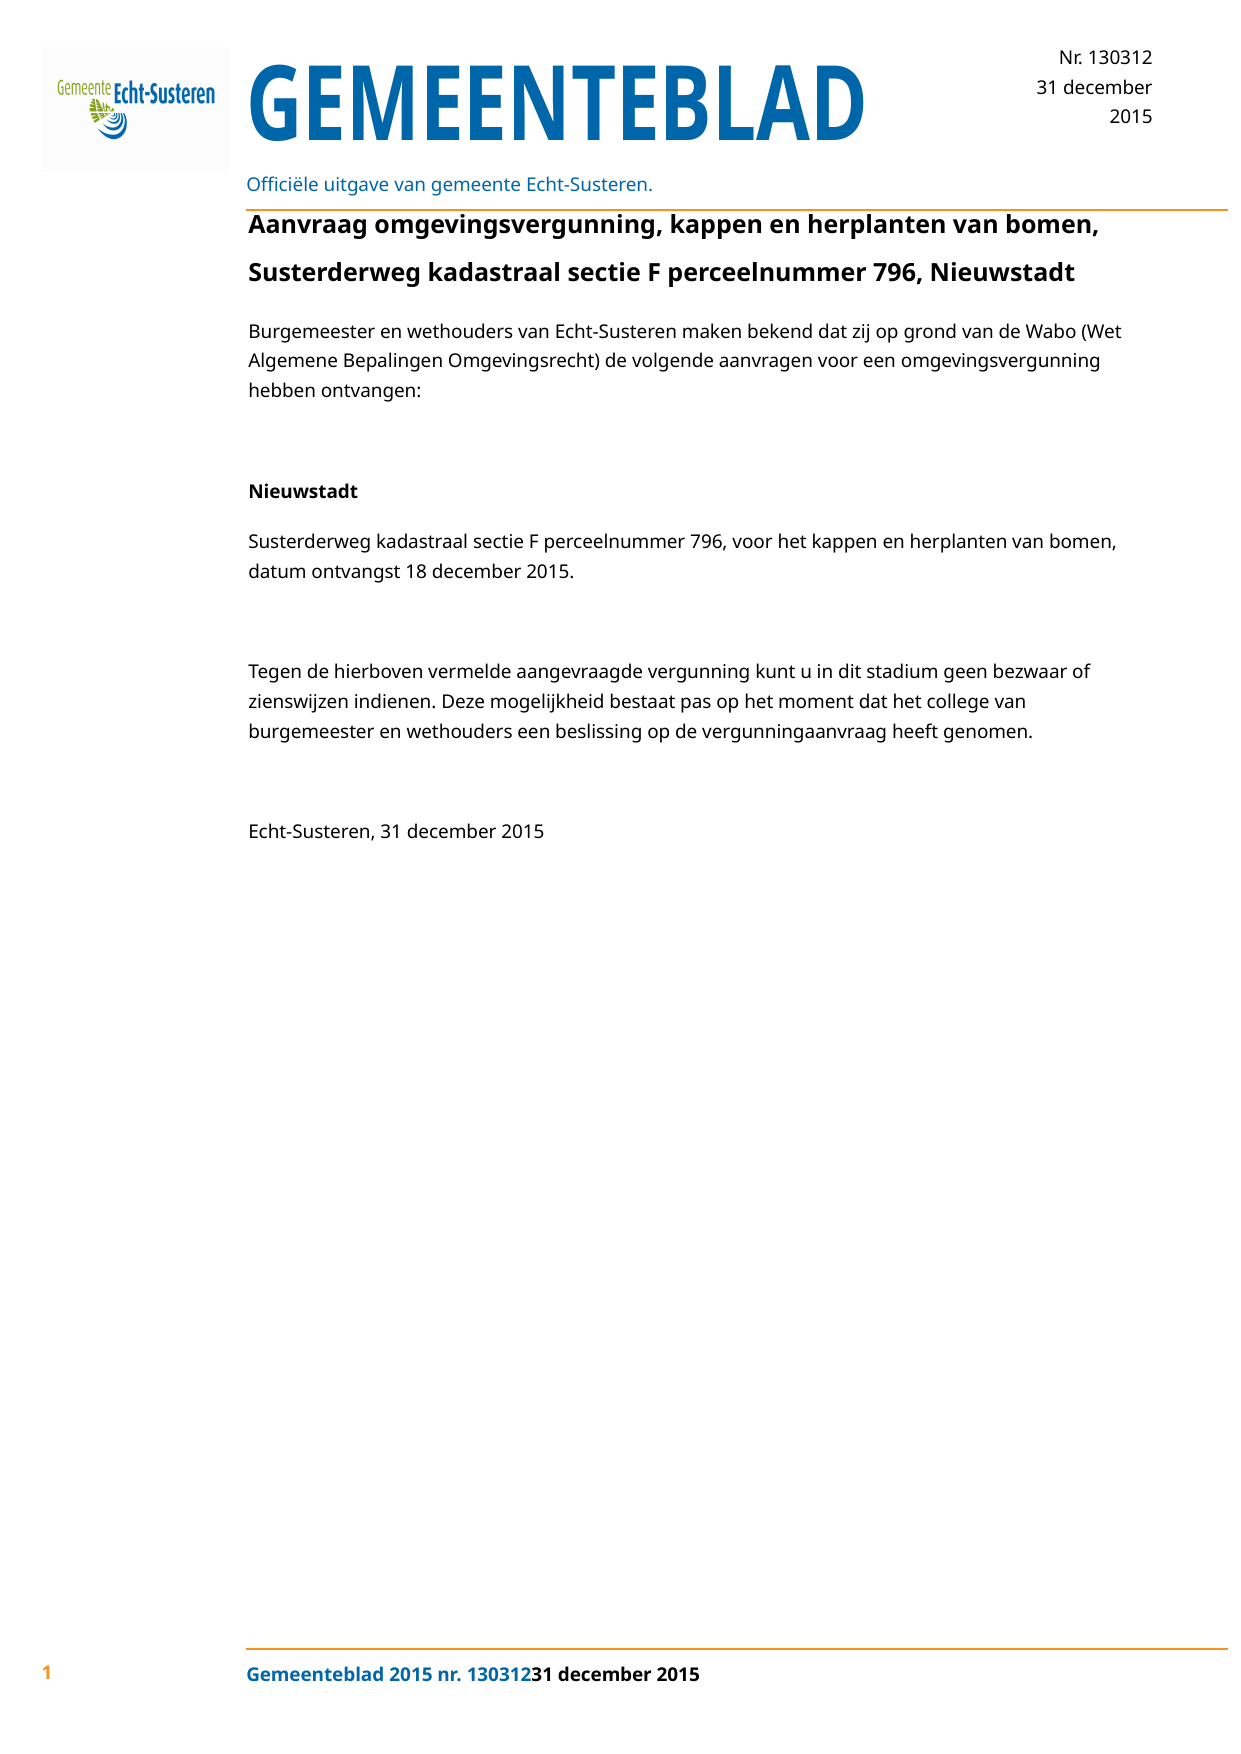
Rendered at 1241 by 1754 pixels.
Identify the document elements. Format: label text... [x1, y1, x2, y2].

text Tegen de hierboven vermelde aangevraagde vergunning kunt u in dit stadium geen bezwaar of zienswijzen indienen. Deze mogelijkheid bestaat pas op het moment dat het college van burgemeester en wethouders een beslissing op de vergunningaanvraag heeft genomen. [248, 659, 1152, 744]
text Aanvraag omgevingsvergunning, kappen en herplanten van bomen, Susterderweg kadastraal sectie F perceelnummer 796, Nieuwstadt [248, 211, 1152, 288]
text Echt-Susteren, 31 december 2015 [248, 819, 1152, 844]
picture [41, 47, 231, 172]
text Nieuwstadt [248, 478, 1152, 504]
text Susterderweg kadastraal sectie F perceelnummer 796, voor het kappen en herplanten van bomen, datum ontvangst 18 december 2015. [248, 528, 1152, 584]
text Burgemeester en wethouders van Echt-Susteren maken bekend dat zij op grond van de Wabo (Wet Algemene Bepalingen Omgevingsrecht) de volgende aanvragen voor een omgevingsvergunning hebben ontvangen: [248, 318, 1152, 403]
